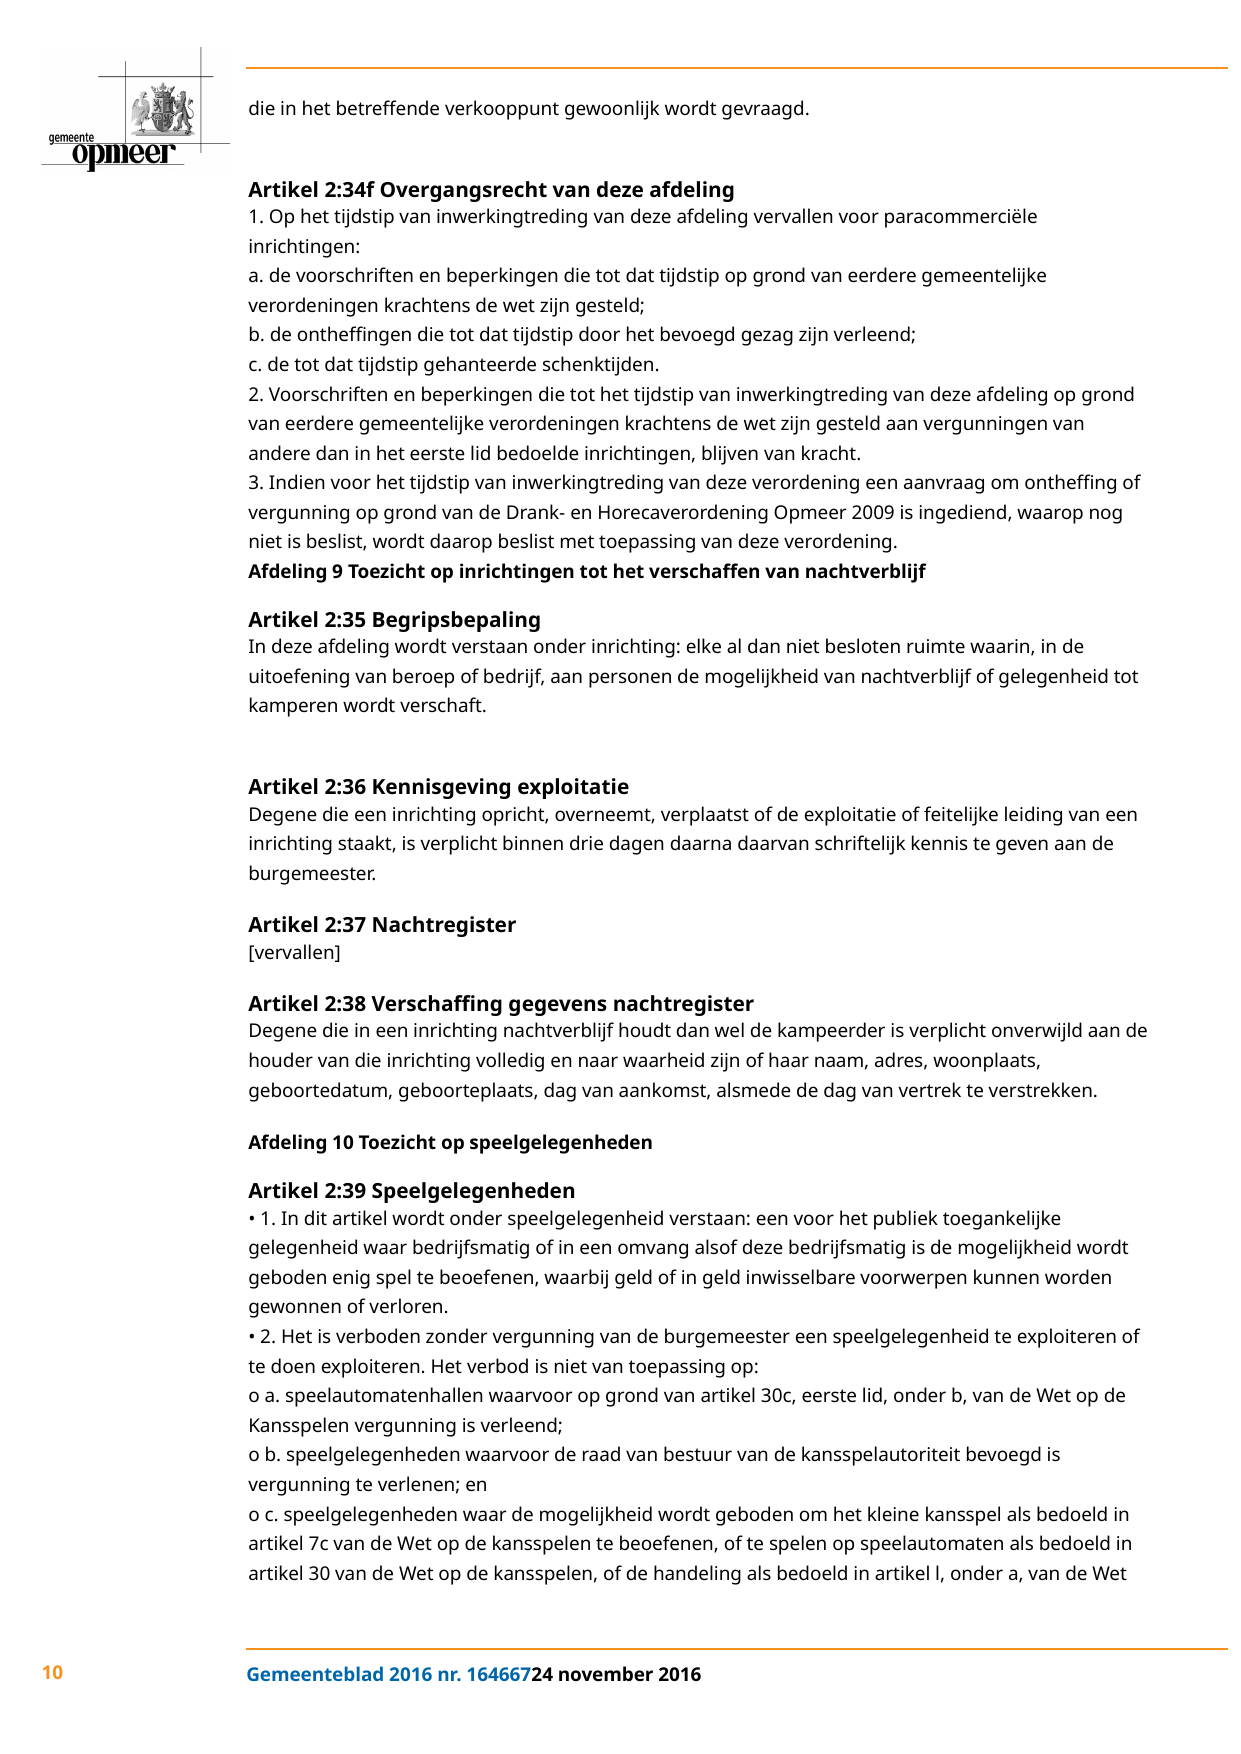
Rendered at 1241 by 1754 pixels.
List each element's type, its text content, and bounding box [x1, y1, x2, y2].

text 3. Indien voor het tijdstip van inwerkingtreding van deze verordening een aanvraag om ontheffing of vergunning op grond van de Drank- en Horecaverordening Opmeer 2009 is ingediend, waarop nog niet is beslist, wordt daarop beslist met toepassing van deze verordening. [248, 469, 1152, 554]
text In deze afdeling wordt verstaan onder inrichting: elke al dan niet besloten ruimte waarin, in de uitoefening van beroep of bedrijf, aan personen de mogelijkheid van nachtverblijf of gelegenheid tot kamperen wordt verschaft. [248, 633, 1152, 718]
text Artikel 2:34f Overgangsrecht van deze afdeling [248, 175, 1152, 203]
text Afdeling 9 Toezicht op inrichtingen tot het verschaffen van nachtverblijf [248, 558, 1152, 584]
text a. de voorschriften en beperkingen die tot dat tijdstip op grond van eerdere gemeentelijke verordeningen krachtens de wet zijn gesteld; [248, 262, 1152, 318]
text Artikel 2:38 Verschaffing gegevens nachtregister [248, 989, 1152, 1018]
text 2. Voorschriften en beperkingen die tot het tijdstip van inwerkingtreding van deze afdeling op grond van eerdere gemeentelijke verordeningen krachtens de wet zijn gesteld aan vergunningen van andere dan in het eerste lid bedoelde inrichtingen, blijven van kracht. [248, 381, 1152, 466]
text o c. speelgelegenheden waar de mogelijkheid wordt geboden om het kleine kansspel als bedoeld in artikel 7c van de Wet op de kansspelen te beoefenen, of te spelen op speelautomaten als bedoeld in artikel 30 van de Wet op de kansspelen, of de handeling als bedoeld in artikel l, onder a, van de Wet [248, 1501, 1152, 1586]
text b. de ontheffingen die tot dat tijdstip door het bevoegd gezag zijn verleend; [248, 322, 1152, 347]
text o b. speelgelegenheden waarvoor de raad van bestuur van de kansspelautoriteit bevoegd is vergunning te verlenen; en [248, 1442, 1152, 1497]
text Artikel 2:36 Kennisgeving exploitatie [248, 772, 1152, 801]
text Artikel 2:39 Speelgelegenheden [248, 1177, 1152, 1205]
text c. de tot dat tijdstip gehanteerde schenktijden. [248, 351, 1152, 377]
text • 2. Het is verboden zonder vergunning van de burgemeester een speelgelegenheid te exploiteren of te doen exploiteren. Het verbod is niet van toepassing op: [248, 1323, 1152, 1379]
text die in het betreffende verkooppunt gewoonlijk wordt gevraagd. [248, 95, 1152, 121]
text Afdeling 10 Toezicht op speelgelegenheden [248, 1127, 1152, 1156]
text Artikel 2:37 Nachtregister [248, 910, 1152, 939]
text [vervallen] [248, 939, 1152, 964]
text Degene die in een inrichting nachtverblijf houdt dan wel de kampeerder is verplicht onverwijld aan de houder van die inrichting volledig en naar waarheid zijn of haar naam, adres, woonplaats, geboortedatum, geboorteplaats, dag van aankomst, alsmede de dag van vertrek te verstrekken. [248, 1018, 1152, 1103]
text o a. speelautomatenhallen waarvoor op grond van artikel 30c, eerste lid, onder b, van de Wet op de Kansspelen vergunning is verleend; [248, 1382, 1152, 1438]
text Degene die een inrichting opricht, overneemt, verplaatst of de exploitatie of feitelijke leiding van een inrichting staakt, is verplicht binnen drie dagen daarna daarvan schriftelijk kennis te geven aan de burgemeester. [248, 801, 1152, 886]
text • 1. In dit artikel wordt onder speelgelegenheid verstaan: een voor het publiek toegankelijke gelegenheid waar bedrijfsmatig of in een omvang alsof deze bedrijfsmatig is de mogelijkheid wordt geboden enig spel te beoefenen, waarbij geld of in geld inwisselbare voorwerpen kunnen worden gewonnen of verloren. [248, 1205, 1152, 1319]
text Artikel 2:35 Begripsbepaling [248, 605, 1152, 633]
text 1. Op het tijdstip van inwerkingtreding van deze afdeling vervallen voor paracommerciële inrichtingen: [248, 203, 1152, 258]
picture [41, 47, 231, 172]
